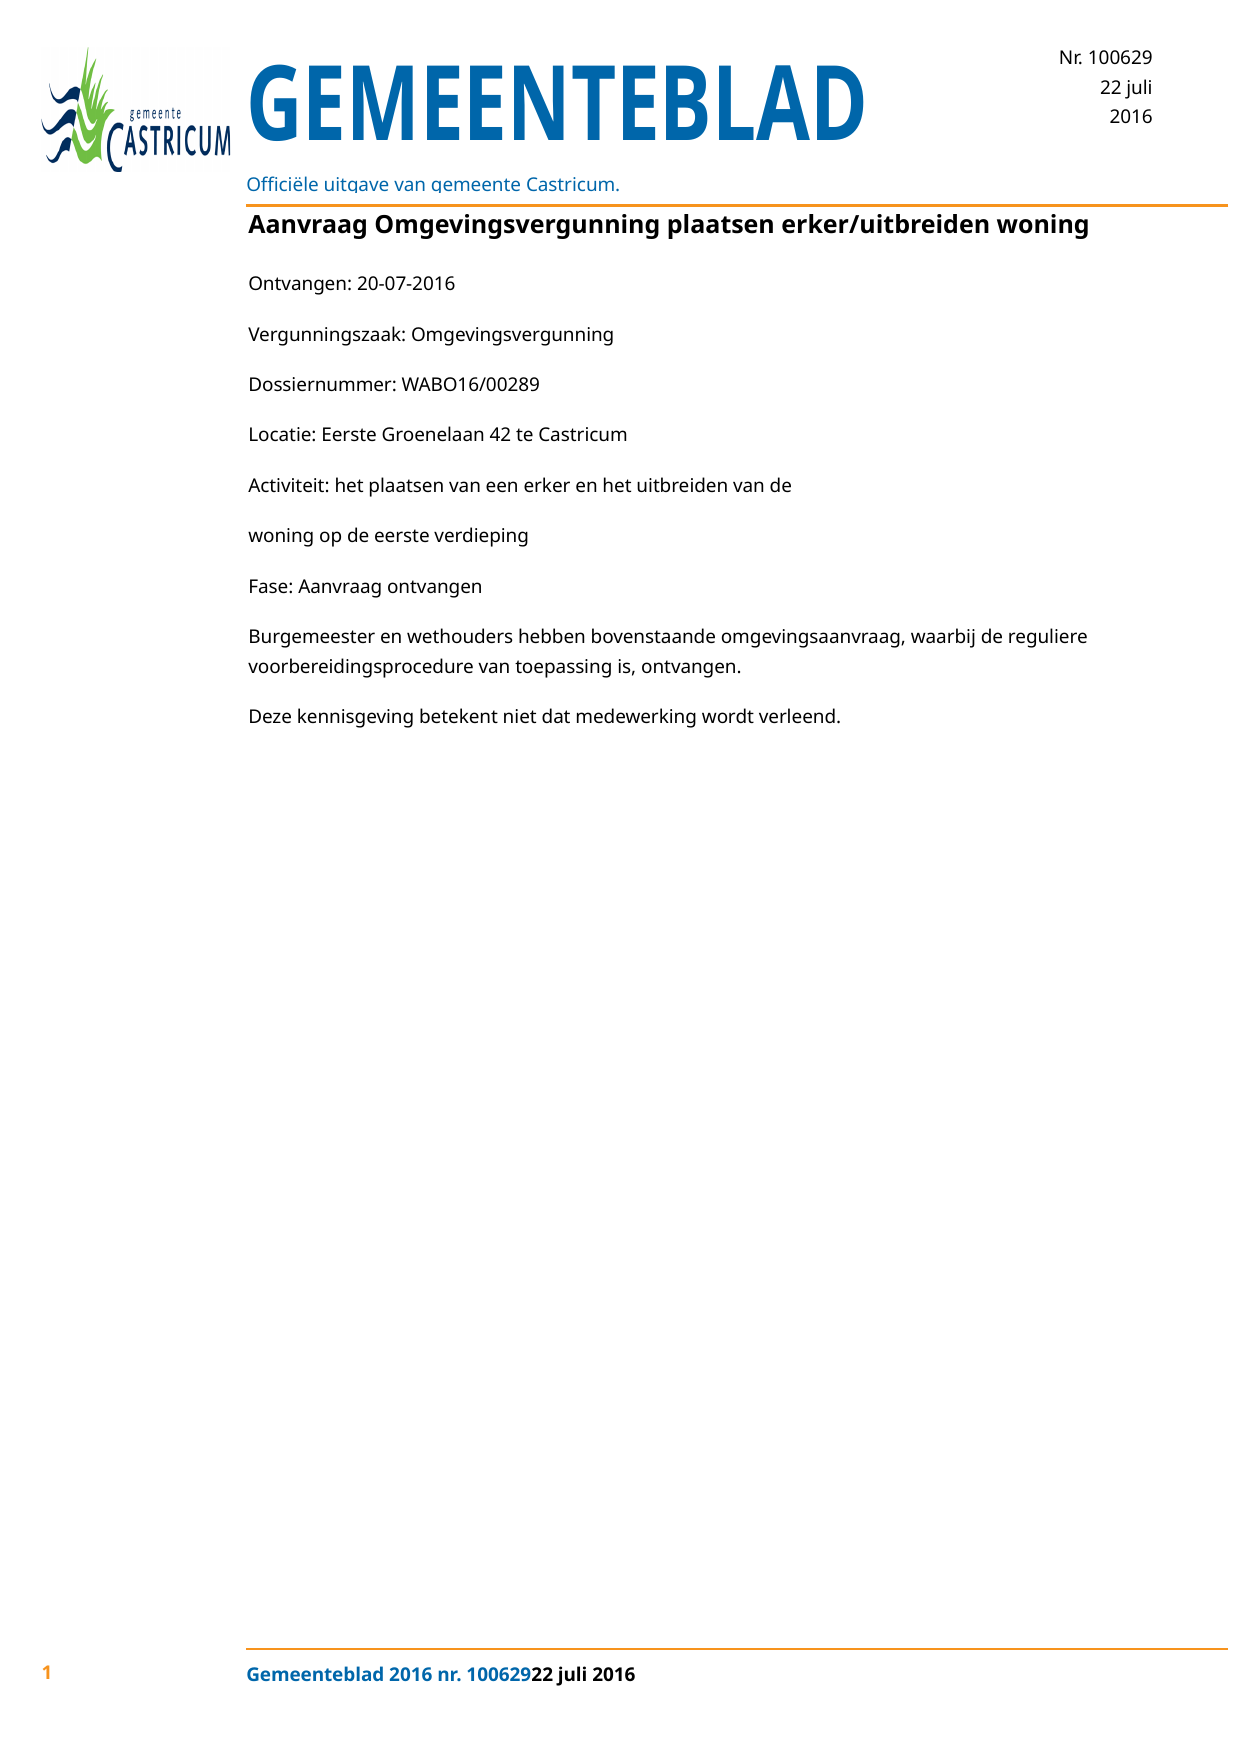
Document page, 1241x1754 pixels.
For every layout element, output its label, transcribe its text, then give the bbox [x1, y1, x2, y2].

text woning op de eerste verdieping [248, 522, 1152, 548]
text Locatie: Eerste Groenelaan 42 te Castricum [248, 422, 1152, 447]
picture [41, 47, 231, 172]
text Deze kennisgeving betekent niet dat medewerking wordt verleend. [248, 703, 1152, 729]
text Activiteit: het plaatsen van een erker en het uitbreiden van de [248, 472, 1152, 498]
text Aanvraag Omgevingsvergunning plaatsen erker/uitbreiden woning [248, 207, 1152, 241]
text Dossiernummer: WABO16/00289 [248, 371, 1152, 397]
text Ontvangen: 20-07-2016 [248, 270, 1152, 296]
text Fase: Aanvraag ontvangen [248, 573, 1152, 598]
text Vergunningszaak: Omgevingsvergunning [248, 321, 1152, 346]
text Burgemeester en wethouders hebben bovenstaande omgevingsaanvraag, waarbij de reguliere voorbereidingsprocedure van toepassing is, ontvangen. [248, 623, 1152, 678]
